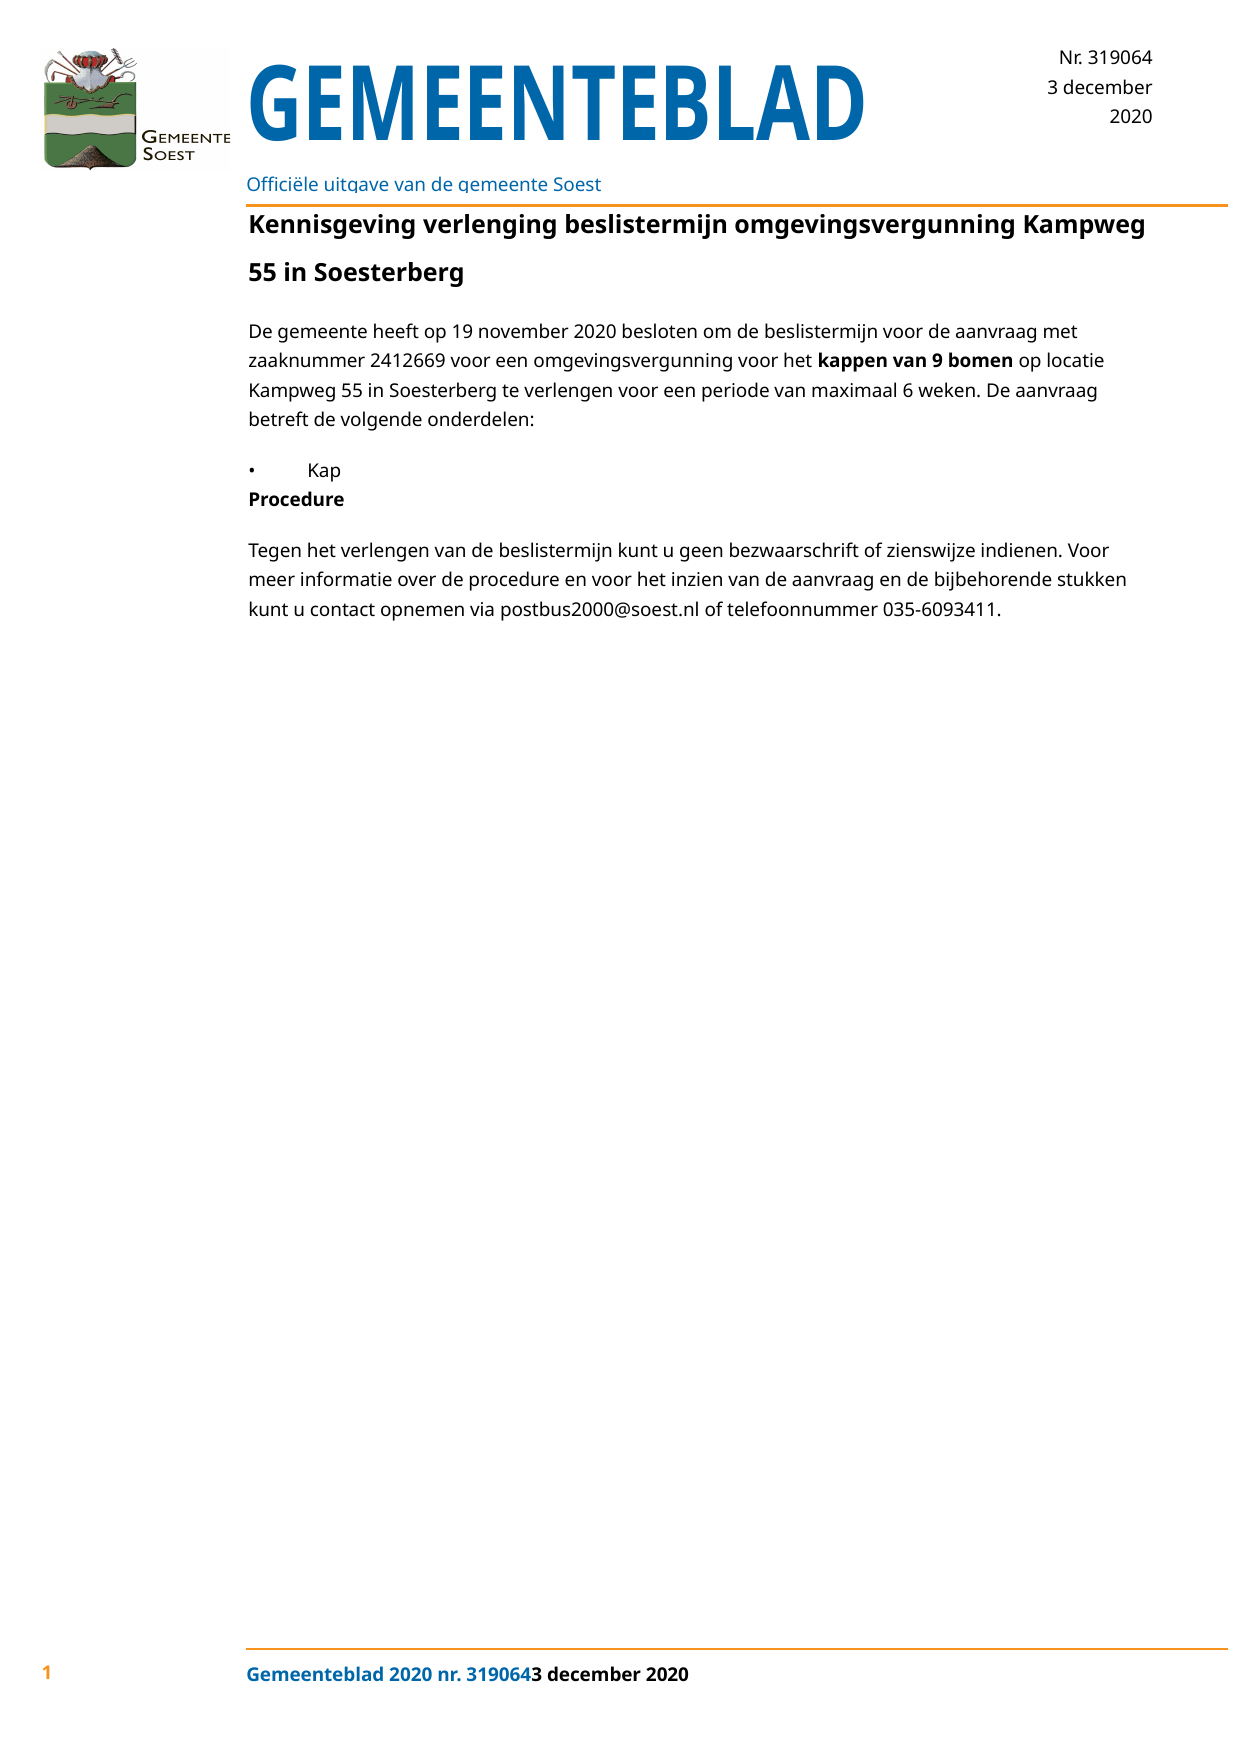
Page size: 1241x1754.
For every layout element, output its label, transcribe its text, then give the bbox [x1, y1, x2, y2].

text Kennisgeving verlenging beslistermijn omgevingsvergunning Kampweg 55 in Soesterberg [248, 207, 1152, 288]
text De gemeente heeft op 19 november 2020 besloten om de beslistermijn voor de aanvraag met zaaknummer 2412669 voor een omgevingsvergunning voor het kappen van 9 bomen op locatie Kampweg 55 in Soesterberg te verlengen voor een periode van maximaal 6 weken. De aanvraag betreft de volgende onderdelen: [248, 318, 1152, 432]
picture [41, 47, 231, 172]
text Tegen het verlengen van de beslistermijn kunt u geen bezwaarschrift of zienswijze indienen. Voor meer informatie over de procedure en voor het inzien van de aanvraag en de bijbehorende stukken kunt u contact opnemen via postbus2000@soest.nl of telefoonnummer 035-6093411. [248, 537, 1152, 622]
text Procedure [248, 487, 1152, 512]
list Kap [248, 457, 1152, 483]
